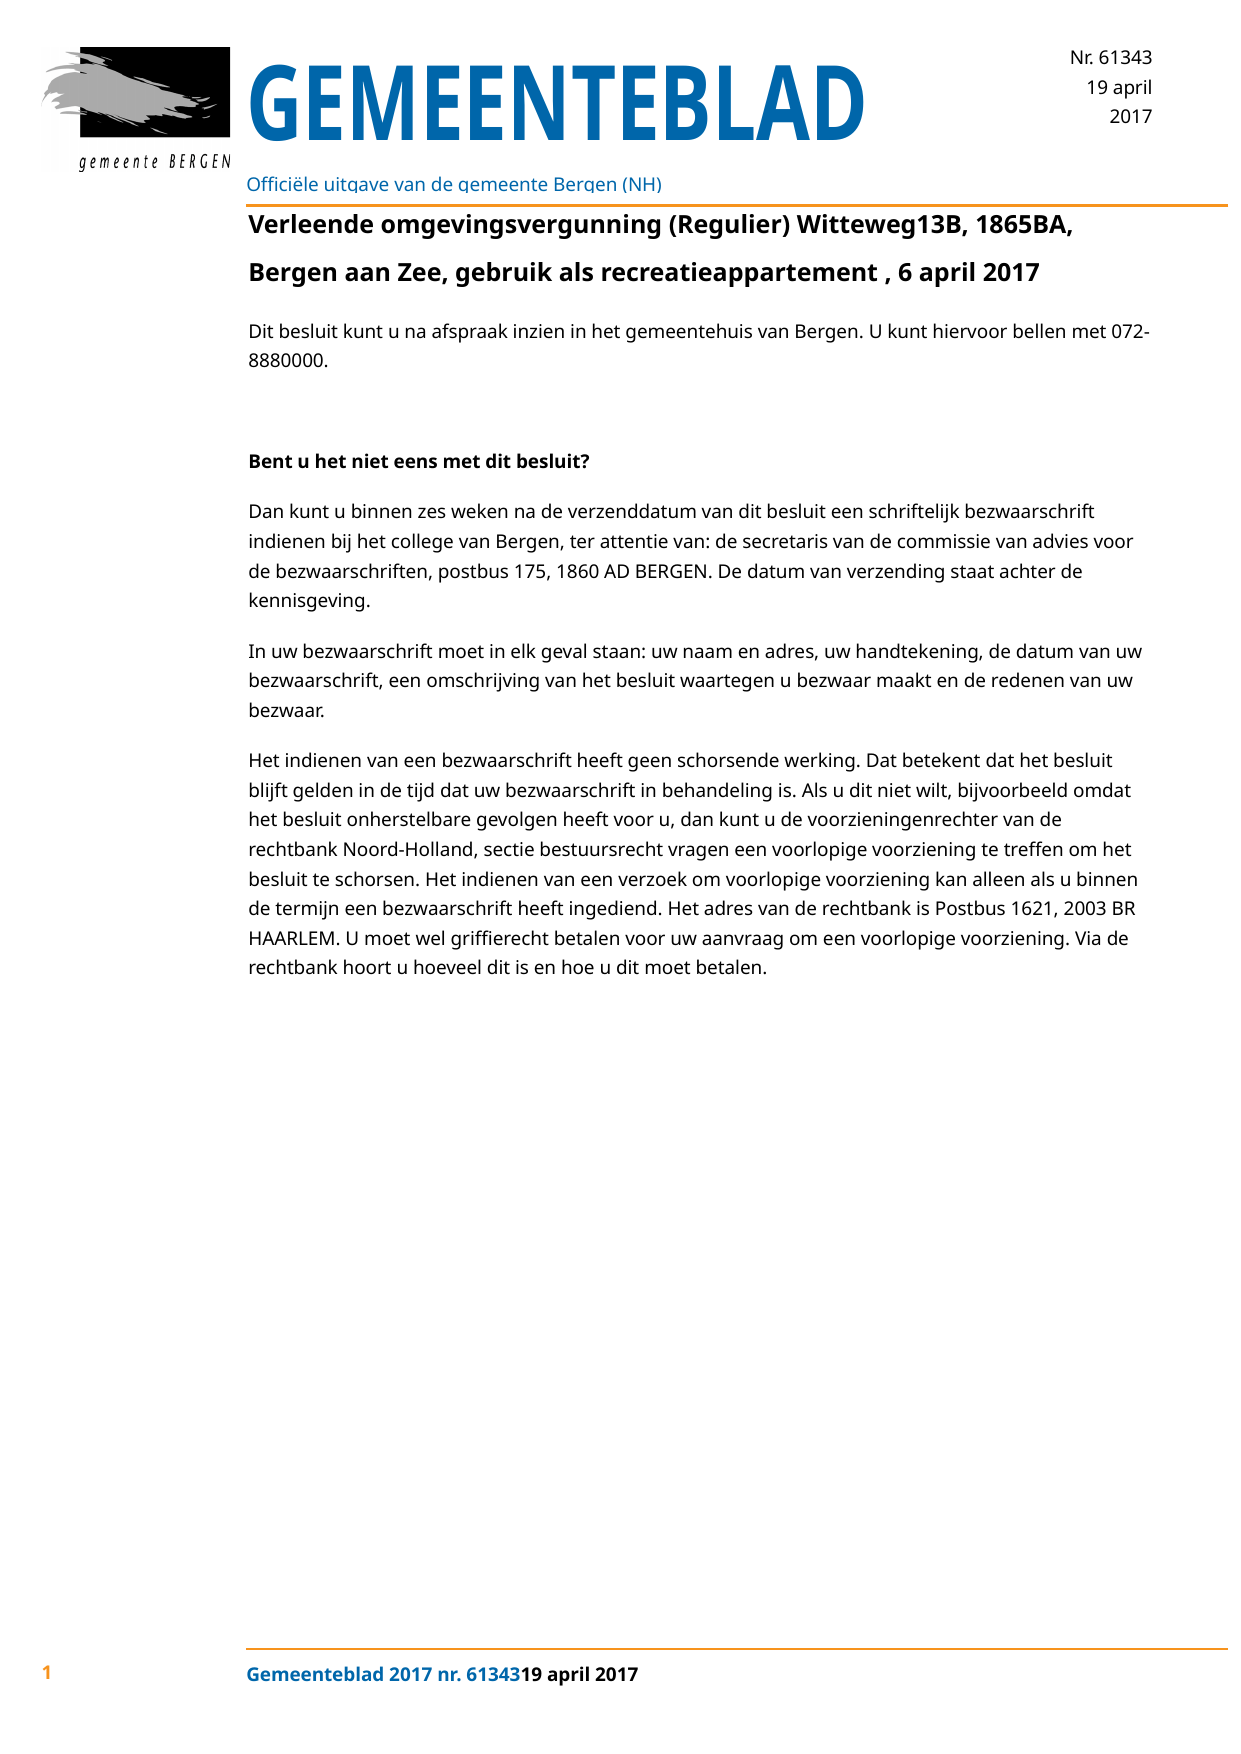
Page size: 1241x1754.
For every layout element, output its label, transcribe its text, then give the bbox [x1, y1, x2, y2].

text Bent u het niet eens met dit besluit? [248, 448, 1152, 474]
text Dan kunt u binnen zes weken na de verzenddatum van dit besluit een schriftelijk bezwaarschrift indienen bij het college van Bergen, ter attentie van: de secretaris van de commissie van advies voor de bezwaarschriften, postbus 175, 1860 AD BERGEN. De datum van verzending staat achter de kennisgeving. [248, 499, 1152, 613]
text Dit besluit kunt u na afspraak inzien in het gemeentehuis van Bergen. U kunt hiervoor bellen met 072-8880000. [248, 318, 1152, 373]
text Verleende omgevingsvergunning (Regulier) Witteweg13B, 1865BA, Bergen aan Zee, gebruik als recreatieappartement , 6 april 2017 [248, 207, 1152, 288]
picture [41, 47, 231, 172]
text Het indienen van een bezwaarschrift heeft geen schorsende werking. Dat betekent dat het besluit blijft gelden in de tijd dat uw bezwaarschrift in behandeling is. Als u dit niet wilt, bijvoorbeeld omdat het besluit onherstelbare gevolgen heeft voor u, dan kunt u de voorzieningenrechter van de rechtbank Noord-Holland, sectie bestuursrecht vragen een voorlopige voorziening te treffen om het besluit te schorsen. Het indienen van een verzoek om voorlopige voorziening kan alleen als u binnen de termijn een bezwaarschrift heeft ingediend. Het adres van de rechtbank is Postbus 1621, 2003 BR HAARLEM. U moet wel griffierecht betalen voor uw aanvraag om een voorlopige voorziening. Via de rechtbank hoort u hoeveel dit is en hoe u dit moet betalen. [248, 747, 1152, 980]
text In uw bezwaarschrift moet in elk geval staan: uw naam en adres, uw handtekening, de datum van uw bezwaarschrift, een omschrijving van het besluit waartegen u bezwaar maakt en de redenen van uw bezwaar. [248, 638, 1152, 723]
